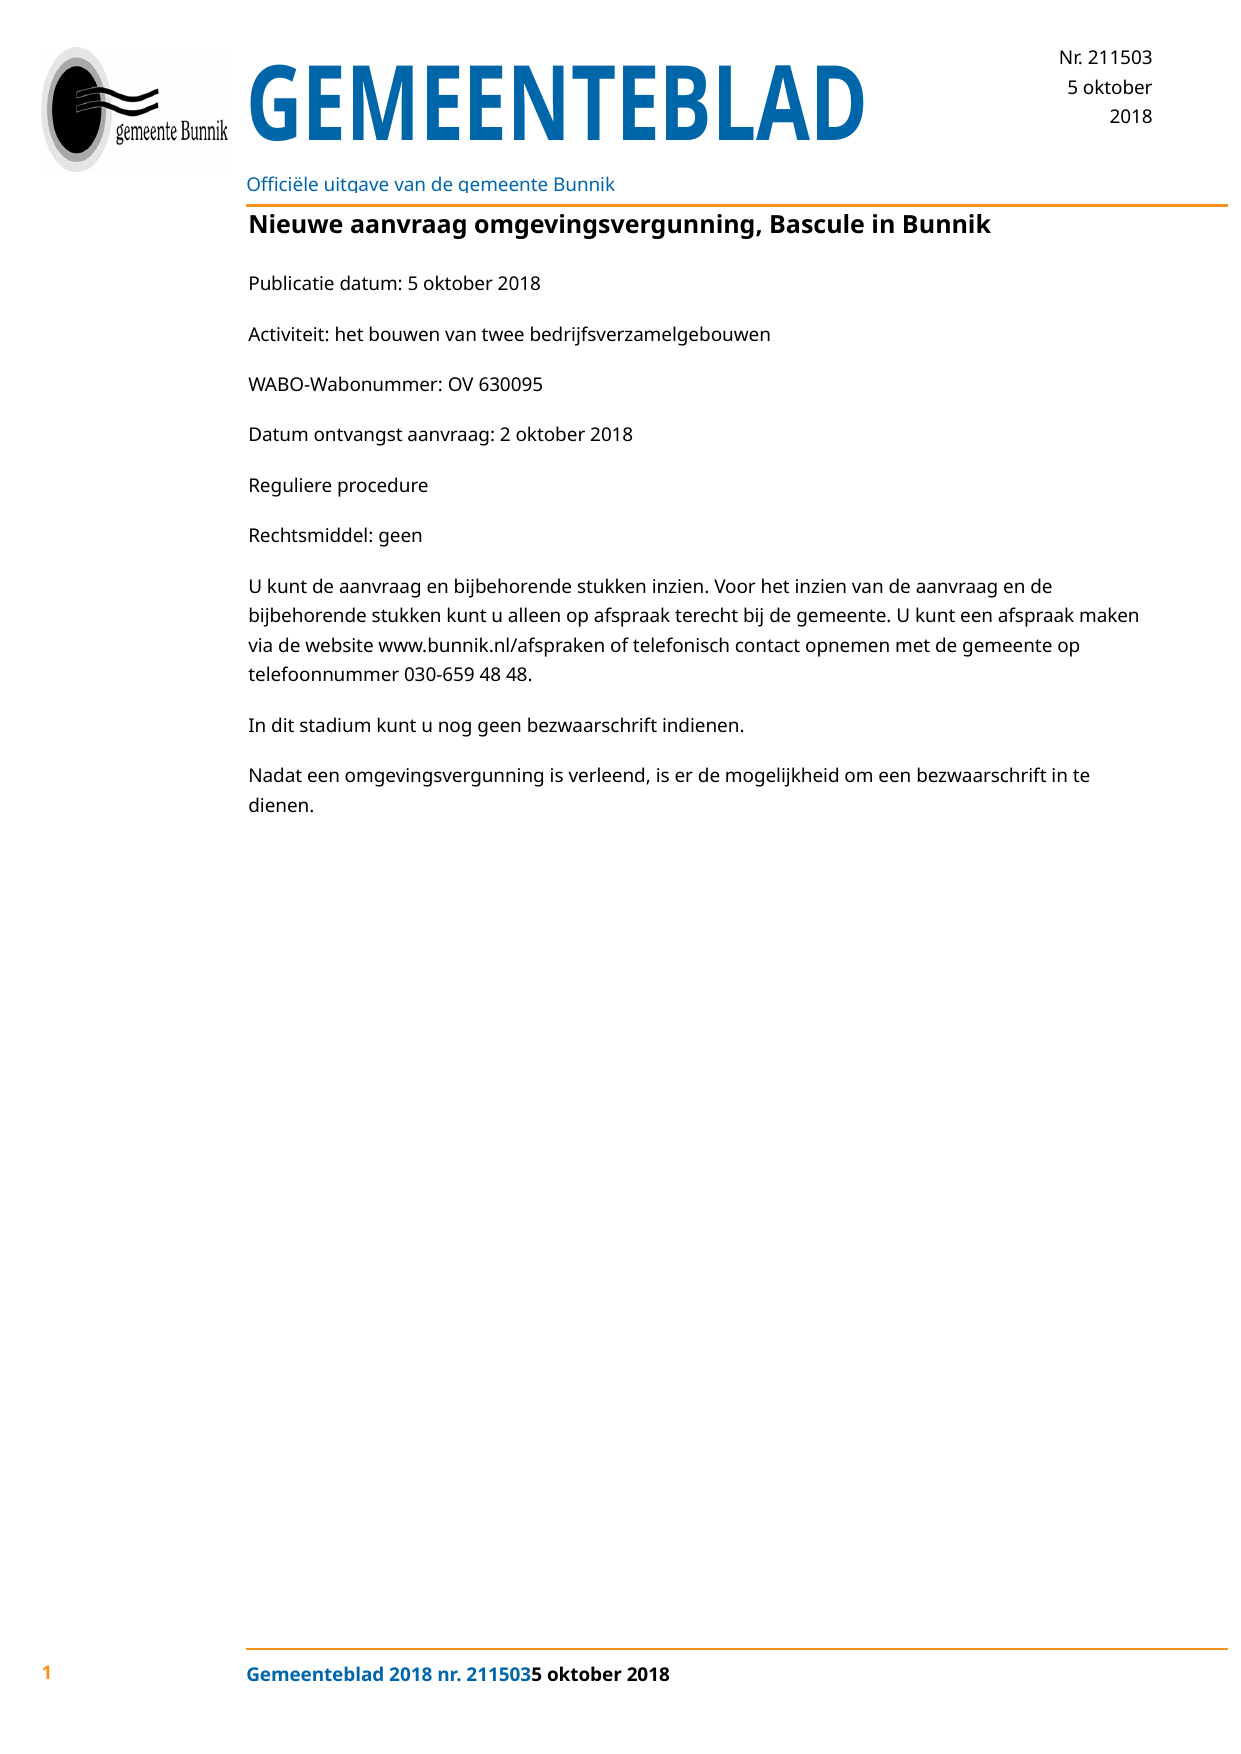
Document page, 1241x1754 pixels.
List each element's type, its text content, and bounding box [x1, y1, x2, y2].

text Reguliere procedure [248, 472, 1152, 498]
picture [41, 47, 231, 172]
text Publicatie datum: 5 oktober 2018 [248, 270, 1152, 296]
text Datum ontvangst aanvraag: 2 oktober 2018 [248, 422, 1152, 447]
text Nieuwe aanvraag omgevingsvergunning, Bascule in Bunnik [248, 207, 1152, 241]
text WABO-Wabonummer: OV 630095 [248, 371, 1152, 397]
text Activiteit: het bouwen van twee bedrijfsverzamelgebouwen [248, 321, 1152, 346]
text In dit stadium kunt u nog geen bezwaarschrift indienen. [248, 712, 1152, 738]
text U kunt de aanvraag en bijbehorende stukken inzien. Voor het inzien van de aanvraag en de bijbehorende stukken kunt u alleen op afspraak terecht bij de gemeente. U kunt een afspraak maken via de website www.bunnik.nl/afspraken of telefonisch contact opnemen met de gemeente op telefoonnummer 030-659 48 48. [248, 573, 1152, 687]
text Nadat een omgevingsvergunning is verleend, is er de mogelijkheid om een bezwaarschrift in te dienen. [248, 762, 1152, 818]
text Rechtsmiddel: geen [248, 522, 1152, 548]
